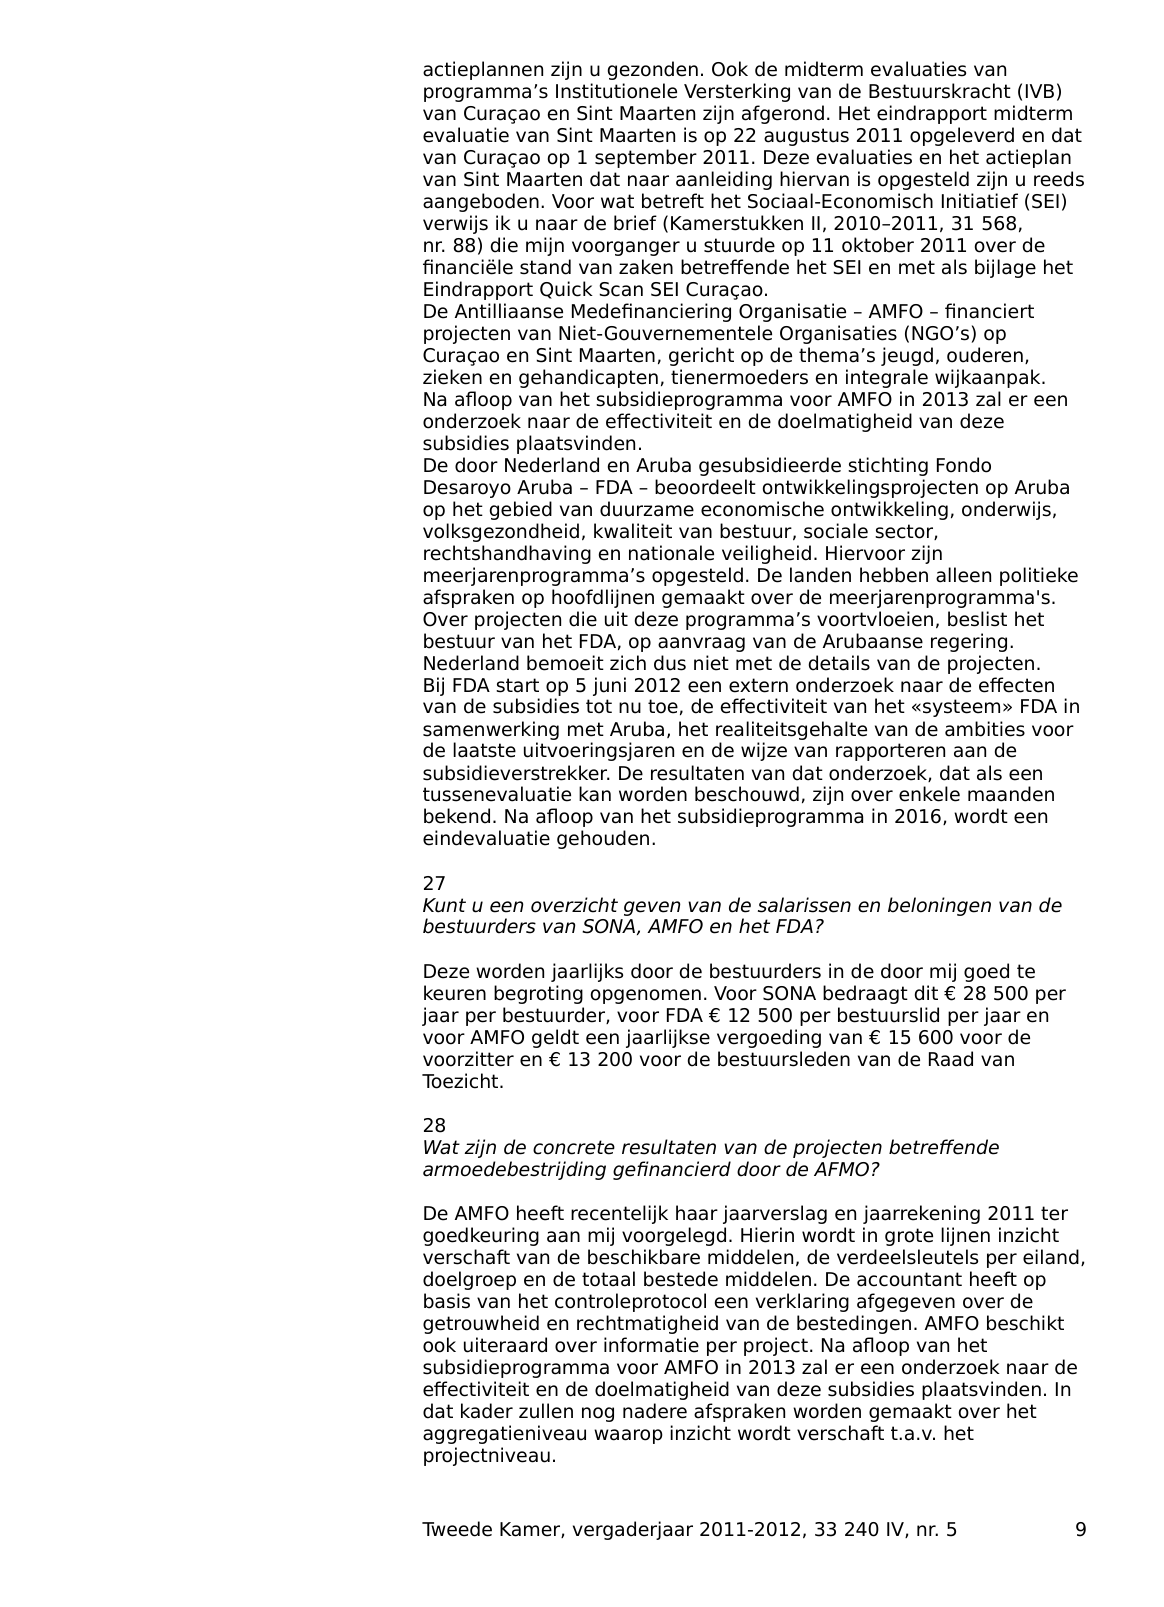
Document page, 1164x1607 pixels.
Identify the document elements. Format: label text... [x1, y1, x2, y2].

text Na afloop van het subsidieprogramma voor AMFO in 2013 zal er een onderzoek naar de effectiviteit en de doelmatigheid van deze subsidies plaatsvinden. [422, 389, 1087, 455]
text 27 [422, 872, 1087, 894]
text Kunt u een overzicht geven van de salarissen en beloningen van de bestuurders van SONA, AMFO en het FDA? [422, 894, 1087, 938]
text actieplannen zijn u gezonden. Ook de midterm evaluaties van programma’s Institutionele Versterking van de Bestuurskracht (IVB) van Curaçao en Sint Maarten zijn afgerond. Het eindrapport midterm evaluatie van Sint Maarten is op 22 augustus 2011 opgeleverd en dat van Curaçao op 1 september 2011. Deze evaluaties en het actieplan van Sint Maarten dat naar aanleiding hiervan is opgesteld zijn u reeds aangeboden. Voor wat betreft het Sociaal-Economisch Initiatief (SEI) verwijs ik u naar de brief (Kamerstukken II, 2010–2011, 31 568, nr. 88) die mijn voorganger u stuurde op 11 oktober 2011 over de financiële stand van zaken betreffende het SEI en met als bijlage het Eindrapport Quick Scan SEI Curaçao. [422, 59, 1087, 301]
text De door Nederland en Aruba gesubsidieerde stichting Fondo Desaroyo Aruba – FDA – beoordeelt ontwikkelingsprojecten op Aruba op het gebied van duurzame economische ontwikkeling, onderwijs, volksgezondheid, kwaliteit van bestuur, sociale sector, rechtshandhaving en nationale veiligheid. Hiervoor zijn meerjarenprogramma’s opgesteld. De landen hebben alleen politieke afspraken op hoofdlijnen gemaakt over de meerjarenprogramma's. Over projecten die uit deze programma’s voortvloeien, beslist het bestuur van het FDA, op aanvraag van de Arubaanse regering. Nederland bemoeit zich dus niet met de details van de projecten. [422, 455, 1087, 674]
text Bij FDA start op 5 juni 2012 een extern onderzoek naar de effecten van de subsidies tot nu toe, de effectiviteit van het «systeem» FDA in samenwerking met Aruba, het realiteitsgehalte van de ambities voor de laatste uitvoeringsjaren en de wijze van rapporteren aan de subsidieverstrekker. De resultaten van dat onderzoek, dat als een tussenevaluatie kan worden beschouwd, zijn over enkele maanden bekend. Na afloop van het subsidieprogramma in 2016, wordt een eindevaluatie gehouden. [422, 674, 1087, 850]
text De Antilliaanse Medefinanciering Organisatie – AMFO – financiert projecten van Niet-Gouvernementele Organisaties (NGO’s) op Curaçao en Sint Maarten, gericht op de thema’s jeugd, ouderen, zieken en gehandicapten, tienermoeders en integrale wijkaanpak. [422, 301, 1087, 389]
text Wat zijn de concrete resultaten van de projecten betreffende armoedebestrijding gefinancierd door de AFMO? [422, 1137, 1087, 1181]
text 28 [422, 1115, 1087, 1137]
text De AMFO heeft recentelijk haar jaarverslag en jaarrekening 2011 ter goedkeuring aan mij voorgelegd. Hierin wordt in grote lijnen inzicht verschaft van de beschikbare middelen, de verdeelsleutels per eiland, doelgroep en de totaal bestede middelen. De accountant heeft op basis van het controleprotocol een verklaring afgegeven over de getrouwheid en rechtmatigheid van de bestedingen. AMFO beschikt ook uiteraard over informatie per project. Na afloop van het subsidieprogramma voor AMFO in 2013 zal er een onderzoek naar de effectiviteit en de doelmatigheid van deze subsidies plaatsvinden. In dat kader zullen nog nadere afspraken worden gemaakt over het aggregatieniveau waarop inzicht wordt verschaft t.a.v. het projectniveau. [422, 1203, 1087, 1467]
text Deze worden jaarlijks door de bestuurders in de door mij goed te keuren begroting opgenomen. Voor SONA bedraagt dit € 28 500 per jaar per bestuurder, voor FDA € 12 500 per bestuurslid per jaar en voor AMFO geldt een jaarlijkse vergoeding van € 15 600 voor de voorzitter en € 13 200 voor de bestuursleden van de Raad van Toezicht. [422, 961, 1087, 1092]
